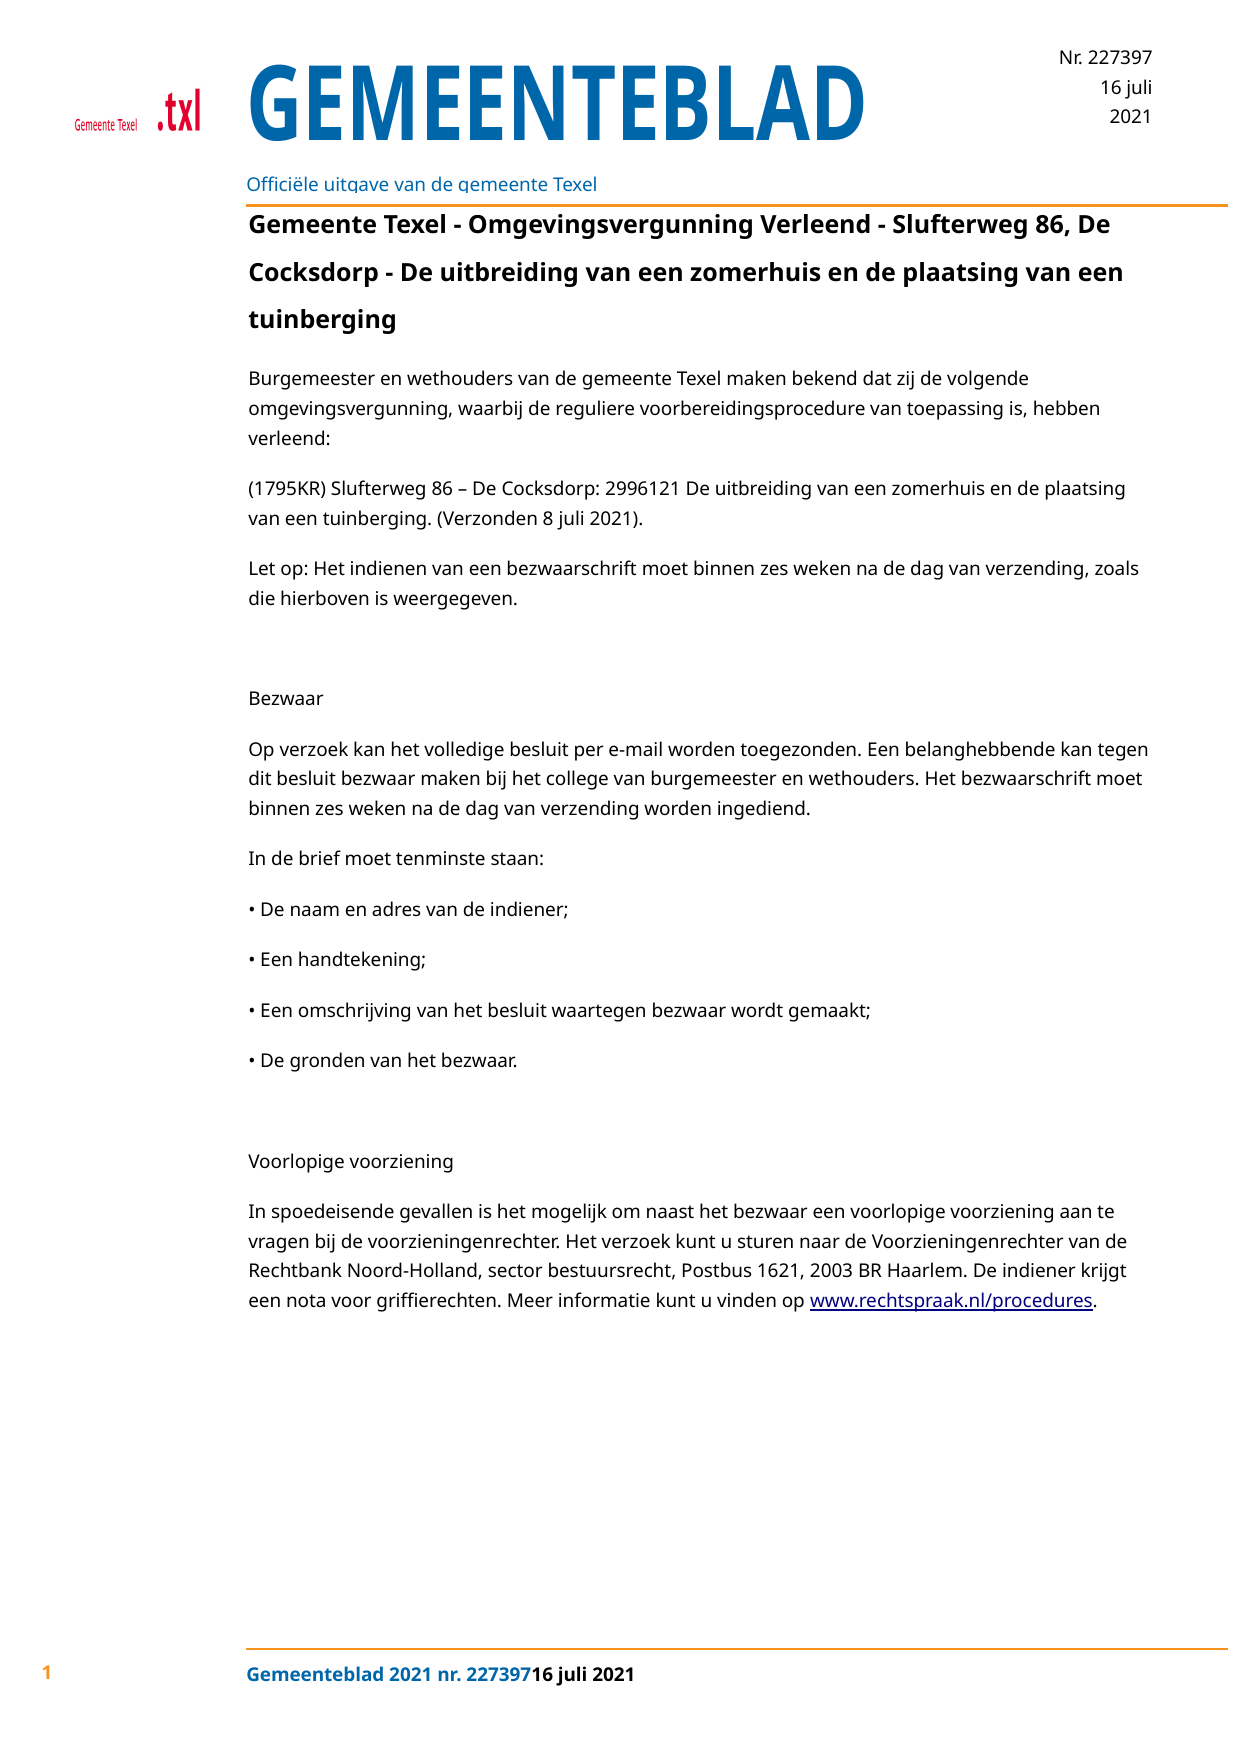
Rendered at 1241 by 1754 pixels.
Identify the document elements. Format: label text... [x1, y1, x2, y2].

text Burgemeester en wethouders van de gemeente Texel maken bekend dat zij de volgende omgevingsvergunning, waarbij de reguliere voorbereidingsprocedure van toepassing is, hebben verleend: [248, 366, 1152, 450]
text (1795KR) Slufterweg 86 – De Cocksdorp: 2996121 De uitbreiding van een zomerhuis en de plaatsing van een tuinberging. (Verzonden 8 juli 2021). [248, 475, 1152, 530]
text • Een handtekening; [248, 946, 1152, 972]
text Op verzoek kan het volledige besluit per e-mail worden toegezonden. Een belanghebbende kan tegen dit besluit bezwaar maken bij het college van burgemeester en wethouders. Het bezwaarschrift moet binnen zes weken na de dag van verzending worden ingediend. [248, 736, 1152, 821]
text Bezwaar [248, 686, 1152, 711]
text Let op: Het indienen van een bezwaarschrift moet binnen zes weken na de dag van verzending, zoals die hierboven is weergegeven. [248, 555, 1152, 610]
text In spoedeisende gevallen is het mogelijk om naast het bezwaar een voorlopige voorziening aan te vragen bij de voorzieningenrechter. Het verzoek kunt u sturen naar de Voorzieningenrechter van de Rechtbank Noord-Holland, sector bestuursrecht, Postbus 1621, 2003 BR Haarlem. De indiener krijgt een nota voor griffierechten. Meer informatie kunt u vinden op www.rechtspraak.nl/procedures. [248, 1198, 1152, 1313]
text In de brief moet tenminste staan: [248, 846, 1152, 871]
text Gemeente Texel - Omgevingsvergunning Verleend - Slufterweg 86, De Cocksdorp - De uitbreiding van een zomerhuis en de plaatsing van een tuinberging [248, 207, 1152, 336]
text • De naam en adres van de indiener; [248, 896, 1152, 922]
picture [41, 47, 231, 172]
text Voorlopige voorziening [248, 1148, 1152, 1174]
text • De gronden van het bezwaar. [248, 1047, 1152, 1073]
text • Een omschrijving van het besluit waartegen bezwaar wordt gemaakt; [248, 997, 1152, 1022]
